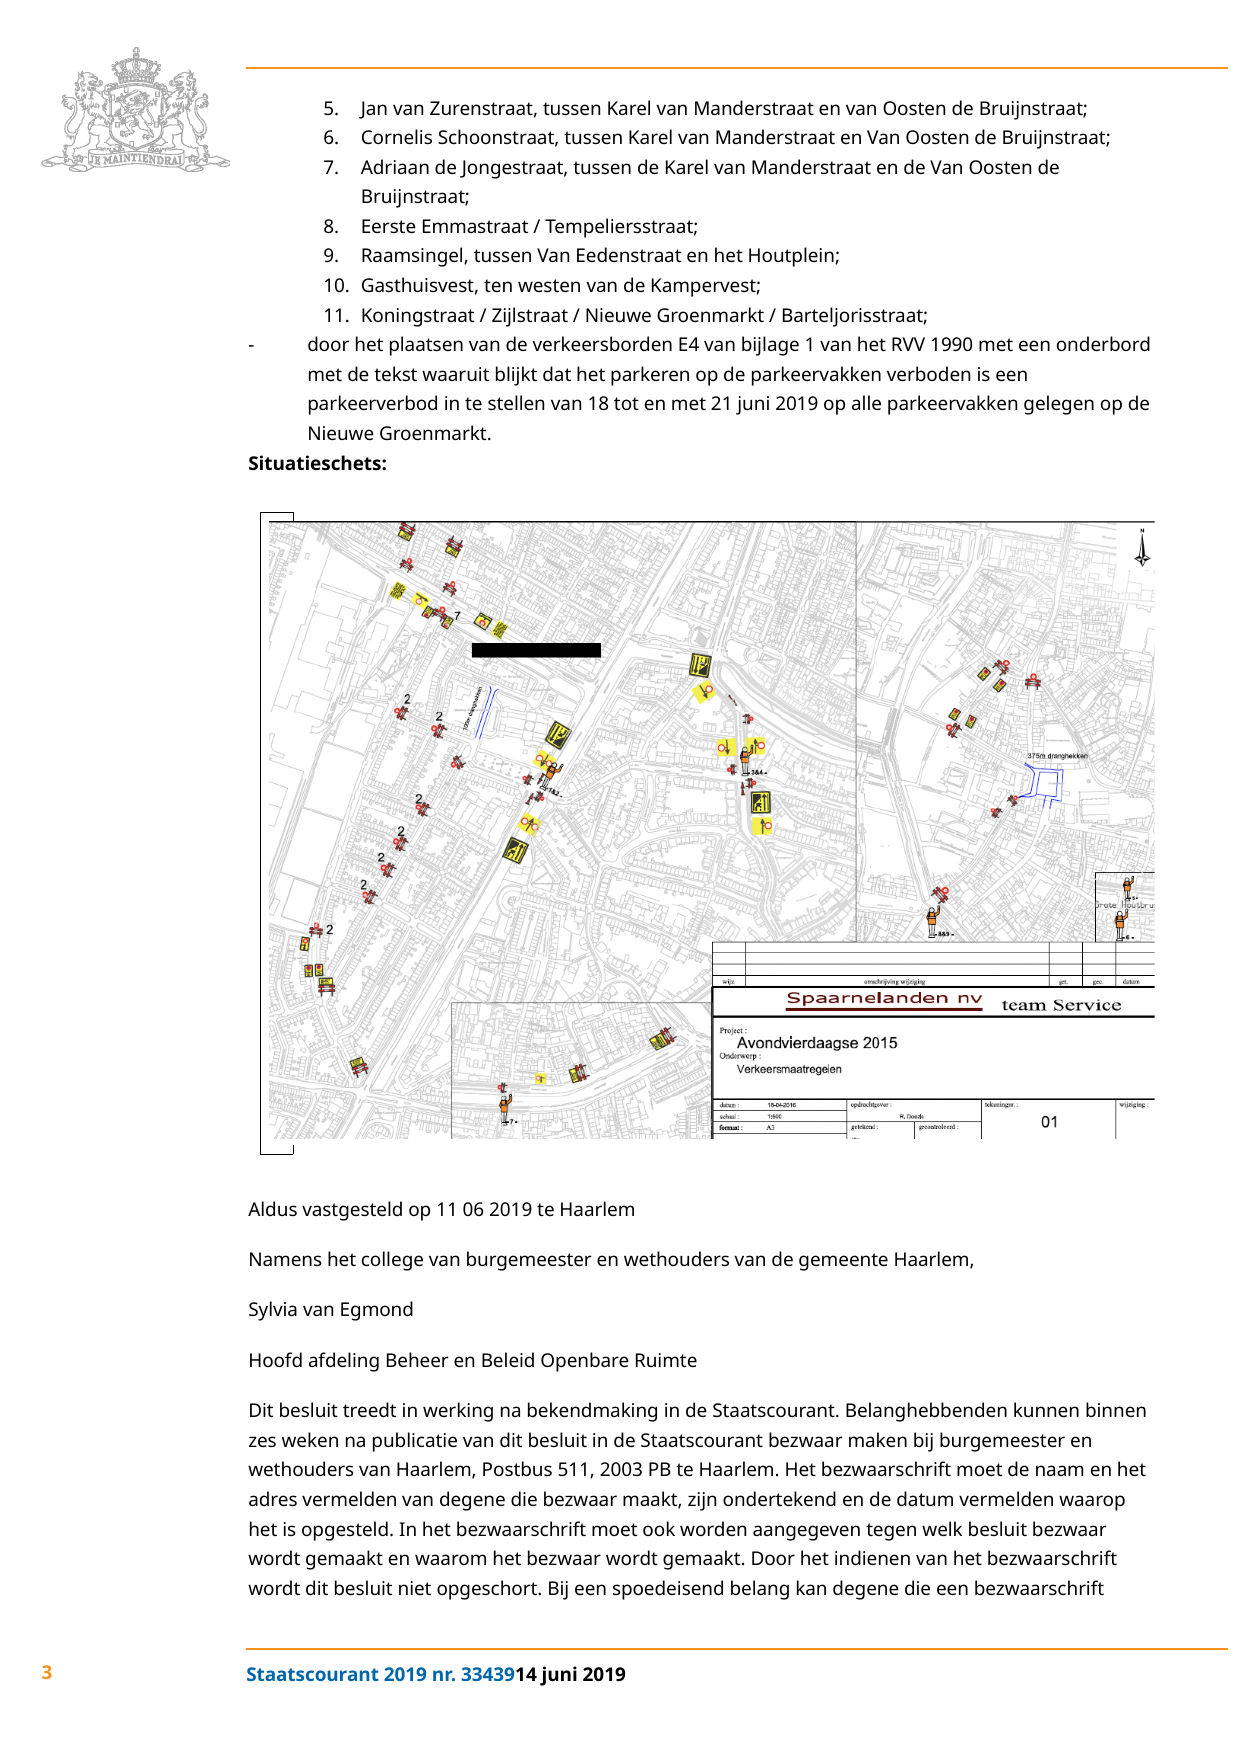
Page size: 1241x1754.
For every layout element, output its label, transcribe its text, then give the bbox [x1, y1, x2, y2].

list Cornelis Schoonstraat, tussen Karel van Manderstraat en Van Oosten de Bruijnstraat; [323, 124, 1152, 150]
list Gasthuisvest, ten westen van de Kampervest; [323, 272, 1152, 298]
text Hoofd afdeling Beheer en Beleid Openbare Ruimte [248, 1347, 1152, 1373]
list Adriaan de Jongestraat, tussen de Karel van Manderstraat en de Van Oosten de Bruijnstraat; [323, 154, 1152, 209]
text Aldus vastgesteld op 11 06 2019 te Haarlem [248, 1196, 1152, 1222]
list Raamsingel, tussen Van Eedenstraat en het Houtplein; [323, 243, 1152, 268]
text Sylvia van Egmond [248, 1297, 1152, 1322]
picture [41, 47, 231, 172]
text Situatieschets: [248, 450, 1152, 476]
picture [268, 521, 1155, 1145]
text Namens het college van burgemeester en wethouders van de gemeente Haarlem, [248, 1246, 1152, 1272]
list door het plaatsen van de verkeersborden E4 van bijlage 1 van het RVV 1990 met een onderbord met de tekst waaruit blijkt dat het parkeren op de parkeervakken verboden is een parkeerverbod in te stellen van 18 tot en met 21 juni 2019 op alle parkeervakken gelegen op de Nieuwe Groenmarkt. [248, 331, 1152, 446]
list Jan van Zurenstraat, tussen Karel van Manderstraat en van Oosten de Bruijnstraat; [323, 95, 1152, 121]
list Eerste Emmastraat / Tempeliersstraat; [323, 213, 1152, 239]
list Koningstraat / Zijlstraat / Nieuwe Groenmarkt / Barteljorisstraat; [323, 302, 1152, 328]
text Dit besluit treedt in werking na bekendmaking in de Staatscourant. Belanghebbenden kunnen binnen zes weken na publicatie van dit besluit in de Staatscourant bezwaar maken bij burgemeester en wethouders van Haarlem, Postbus 511, 2003 PB te Haarlem. Het bezwaarschrift moet de naam en het adres vermelden van degene die bezwaar maakt, zijn ondertekend en de datum vermelden waarop het is opgesteld. In het bezwaarschrift moet ook worden aangegeven tegen welk besluit bezwaar wordt gemaakt en waarom het bezwaar wordt gemaakt. Door het indienen van het bezwaarschrift wordt dit besluit niet opgeschort. Bij een spoedeisend belang kan degene die een bezwaarschrift [248, 1397, 1152, 1601]
